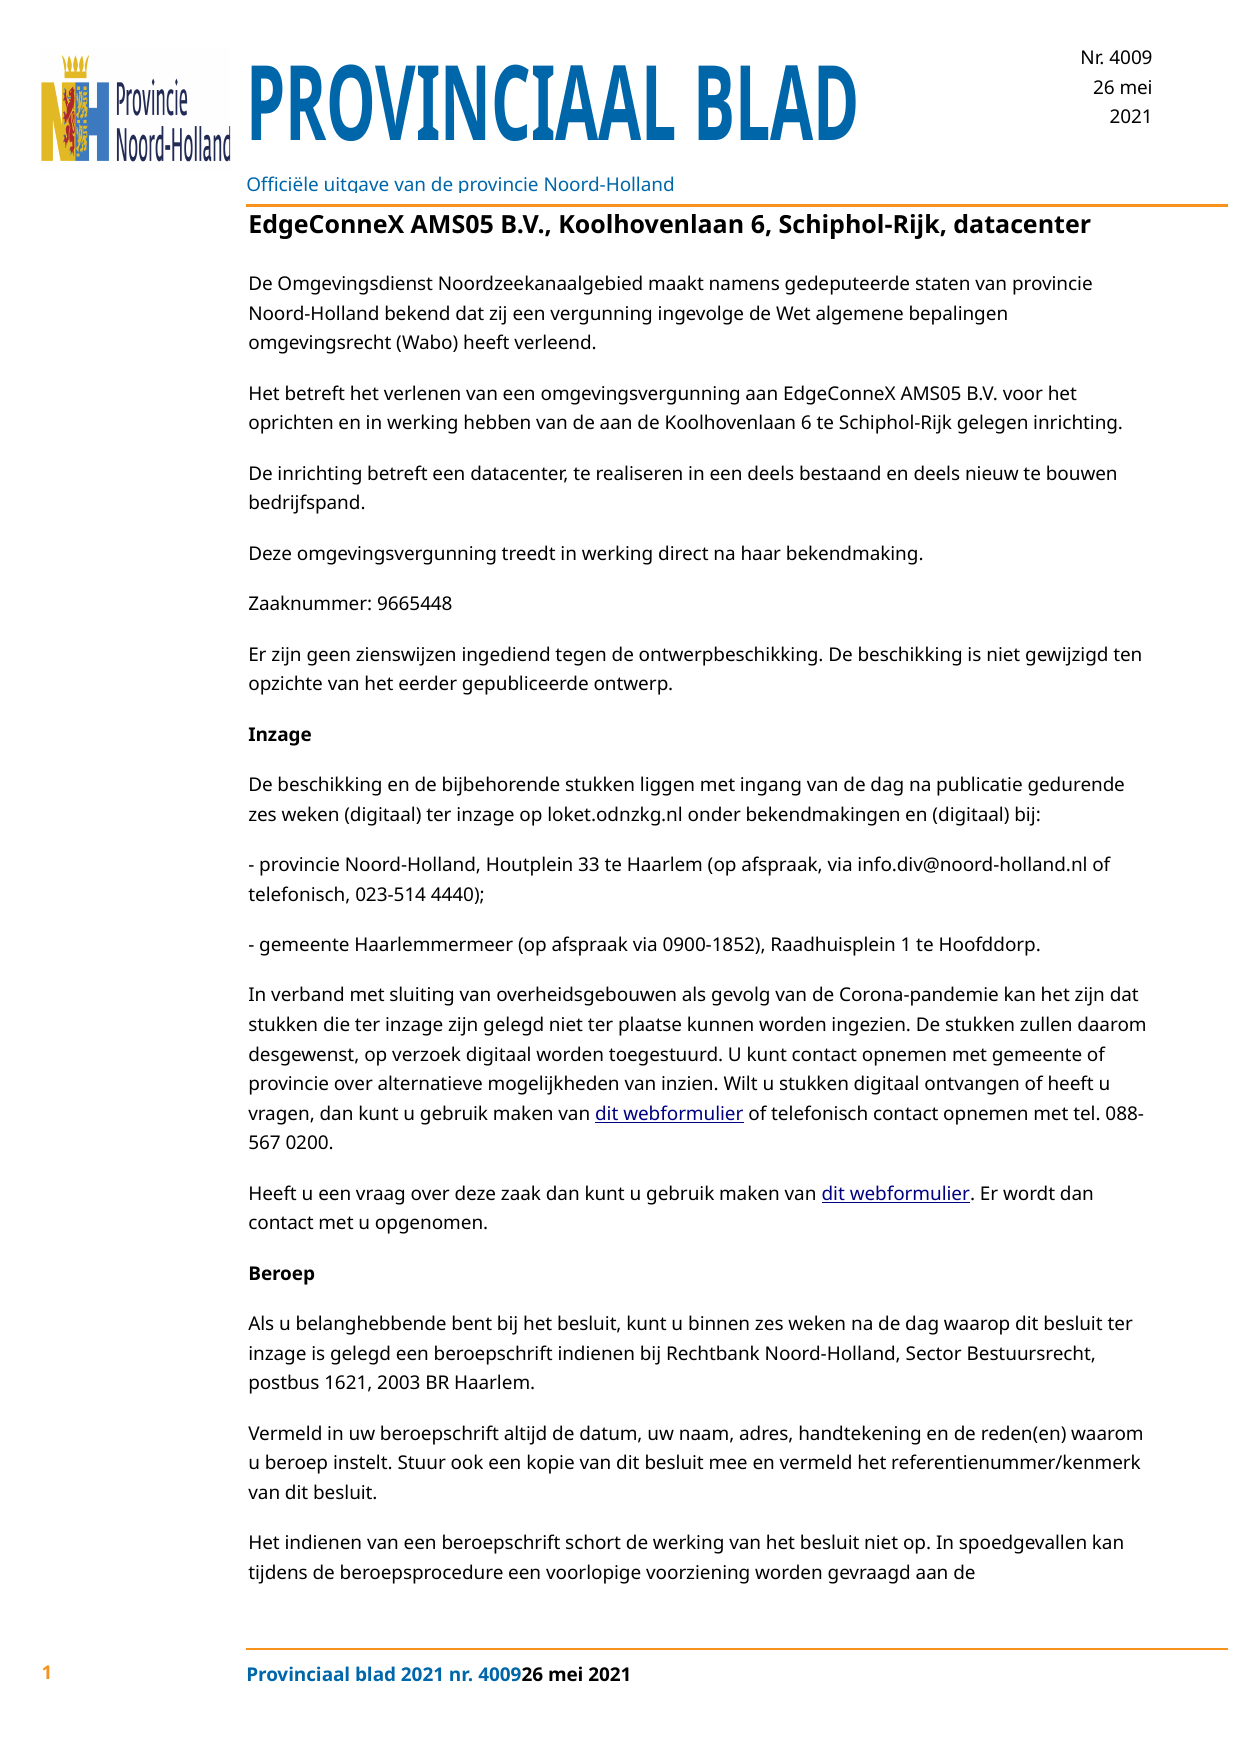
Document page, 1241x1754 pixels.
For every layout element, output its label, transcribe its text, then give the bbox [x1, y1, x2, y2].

text Vermeld in uw beroepschrift altijd de datum, uw naam, adres, handtekening en de reden(en) waarom u beroep instelt. Stuur ook een kopie van dit besluit mee en vermeld het referentienummer/kenmerk van dit besluit. [248, 1420, 1152, 1505]
text Zaaknummer: 9665448 [248, 590, 1152, 616]
text - provincie Noord-Holland, Houtplein 33 te Haarlem (op afspraak, via info.div@noord-holland.nl of telefonisch, 023-514 4440); [248, 851, 1152, 906]
text Er zijn geen zienswijzen ingediend tegen de ontwerpbeschikking. De beschikking is niet gewijzigd ten opzichte van het eerder gepubliceerde ontwerp. [248, 641, 1152, 696]
text De beschikking en de bijbehorende stukken liggen met ingang van de dag na publicatie gedurende zes weken (digitaal) ter inzage op loket.odnzkg.nl onder bekendmakingen en (digitaal) bij: [248, 771, 1152, 826]
text Deze omgevingsvergunning treedt in werking direct na haar bekendmaking. [248, 540, 1152, 566]
text EdgeConneX AMS05 B.V., Koolhovenlaan 6, Schiphol-Rijk, datacenter [248, 207, 1152, 241]
text De Omgevingsdienst Noordzeekanaalgebied maakt namens gedeputeerde staten van provincie Noord-Holland bekend dat zij een vergunning ingevolge de Wet algemene bepalingen omgevingsrecht (Wabo) heeft verleend. [248, 270, 1152, 355]
text Beroep [248, 1260, 1152, 1286]
text Als u belanghebbende bent bij het besluit, kunt u binnen zes weken na de dag waarop dit besluit ter inzage is gelegd een beroepschrift indienen bij Rechtbank Noord-Holland, Sector Bestuursrecht, postbus 1621, 2003 BR Haarlem. [248, 1310, 1152, 1395]
text Heeft u een vraag over deze zaak dan kunt u gebruik maken van dit webformulier. Er wordt dan contact met u opgenomen. [248, 1180, 1152, 1235]
text De inrichting betreft een datacenter, te realiseren in een deels bestaand en deels nieuw te bouwen bedrijfspand. [248, 460, 1152, 515]
text Het betreft het verlenen van een omgevingsvergunning aan EdgeConneX AMS05 B.V. voor het oprichten en in werking hebben van de aan de Koolhovenlaan 6 te Schiphol-Rijk gelegen inrichting. [248, 380, 1152, 435]
text Het indienen van een beroepschrift schort de werking van het besluit niet op. In spoedgevallen kan tijdens de beroepsprocedure een voorlopige voorziening worden gevraagd aan de [248, 1529, 1152, 1585]
text Inzage [248, 721, 1152, 746]
text - gemeente Haarlemmermeer (op afspraak via 0900-1852), Raadhuisplein 1 te Hoofddorp. [248, 931, 1152, 957]
picture [41, 47, 231, 172]
text In verband met sluiting van overheidsgebouwen als gevolg van de Corona-pandemie kan het zijn dat stukken die ter inzage zijn gelegd niet ter plaatse kunnen worden ingezien. De stukken zullen daarom desgewenst, op verzoek digitaal worden toegestuurd. U kunt contact opnemen met gemeente of provincie over alternatieve mogelijkheden van inzien. Wilt u stukken digitaal ontvangen of heeft u vragen, dan kunt u gebruik maken van dit webformulier of telefonisch contact opnemen met tel. 088-567 0200. [248, 982, 1152, 1155]
